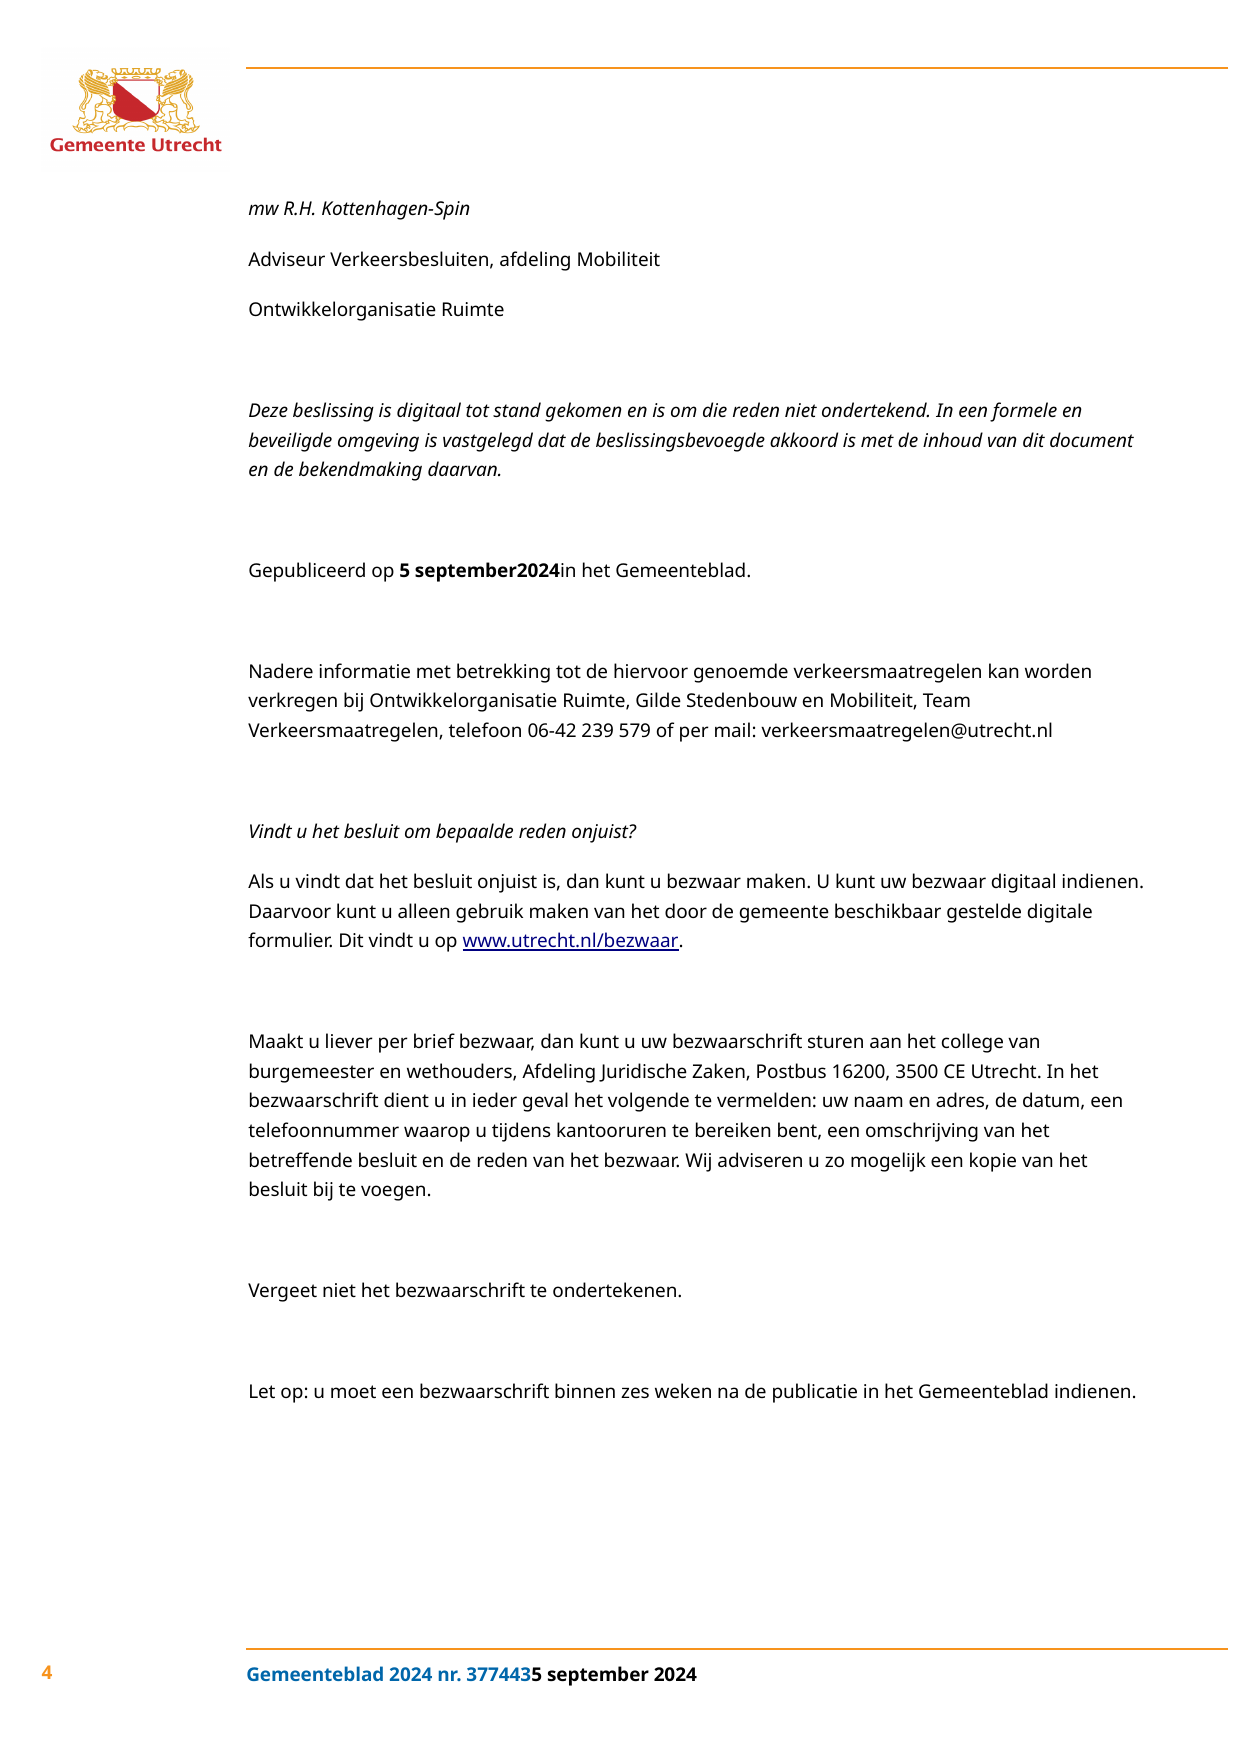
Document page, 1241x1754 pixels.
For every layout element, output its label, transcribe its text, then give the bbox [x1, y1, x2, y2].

text Maakt u liever per brief bezwaar, dan kunt u uw bezwaarschrift sturen aan het college van burgemeester en wethouders, Afdeling Juridische Zaken, Postbus 16200, 3500 CE Utrecht. In het bezwaarschrift dient u in ieder geval het volgende te vermelden: uw naam en adres, de datum, een telefoonnummer waarop u tijdens kantooruren te bereiken bent, een omschrijving van het betreffende besluit en de reden van het bezwaar. Wij adviseren u zo mogelijk een kopie van het besluit bij te voegen. [248, 1028, 1152, 1202]
picture [41, 47, 231, 172]
text mw R.H. Kottenhagen-Spin [248, 196, 1152, 221]
text Adviseur Verkeersbesluiten, afdeling Mobiliteit [248, 246, 1152, 272]
text Let op: u moet een bezwaarschrift binnen zes weken na de publicatie in het Gemeenteblad indienen. [248, 1378, 1152, 1404]
text Nadere informatie met betrekking tot de hiervoor genoemde verkeersmaatregelen kan worden verkregen bij Ontwikkelorganisatie Ruimte, Gilde Stedenbouw en Mobiliteit, Team Verkeersmaatregelen, telefoon 06-42 239 579 of per mail: verkeersmaatregelen@utrecht.nl [248, 658, 1152, 743]
text Deze beslissing is digitaal tot stand gekomen en is om die reden niet ondertekend. In een formele en beveiligde omgeving is vastgelegd dat de beslissingsbevoegde akkoord is met de inhoud van dit document en de bekendmaking daarvan. [248, 397, 1152, 482]
text Vindt u het besluit om bepaalde reden onjuist? [248, 818, 1152, 844]
text Gepubliceerd op 5 september2024in het Gemeenteblad. [248, 557, 1152, 583]
text Ontwikkelorganisatie Ruimte [248, 296, 1152, 322]
text Vergeet niet het bezwaarschrift te ondertekenen. [248, 1277, 1152, 1303]
text Als u vindt dat het besluit onjuist is, dan kunt u bezwaar maken. U kunt uw bezwaar digitaal indienen. Daarvoor kunt u alleen gebruik maken van het door de gemeente beschikbaar gestelde digitale formulier. Dit vindt u op www.utrecht.nl/bezwaar. [248, 868, 1152, 953]
